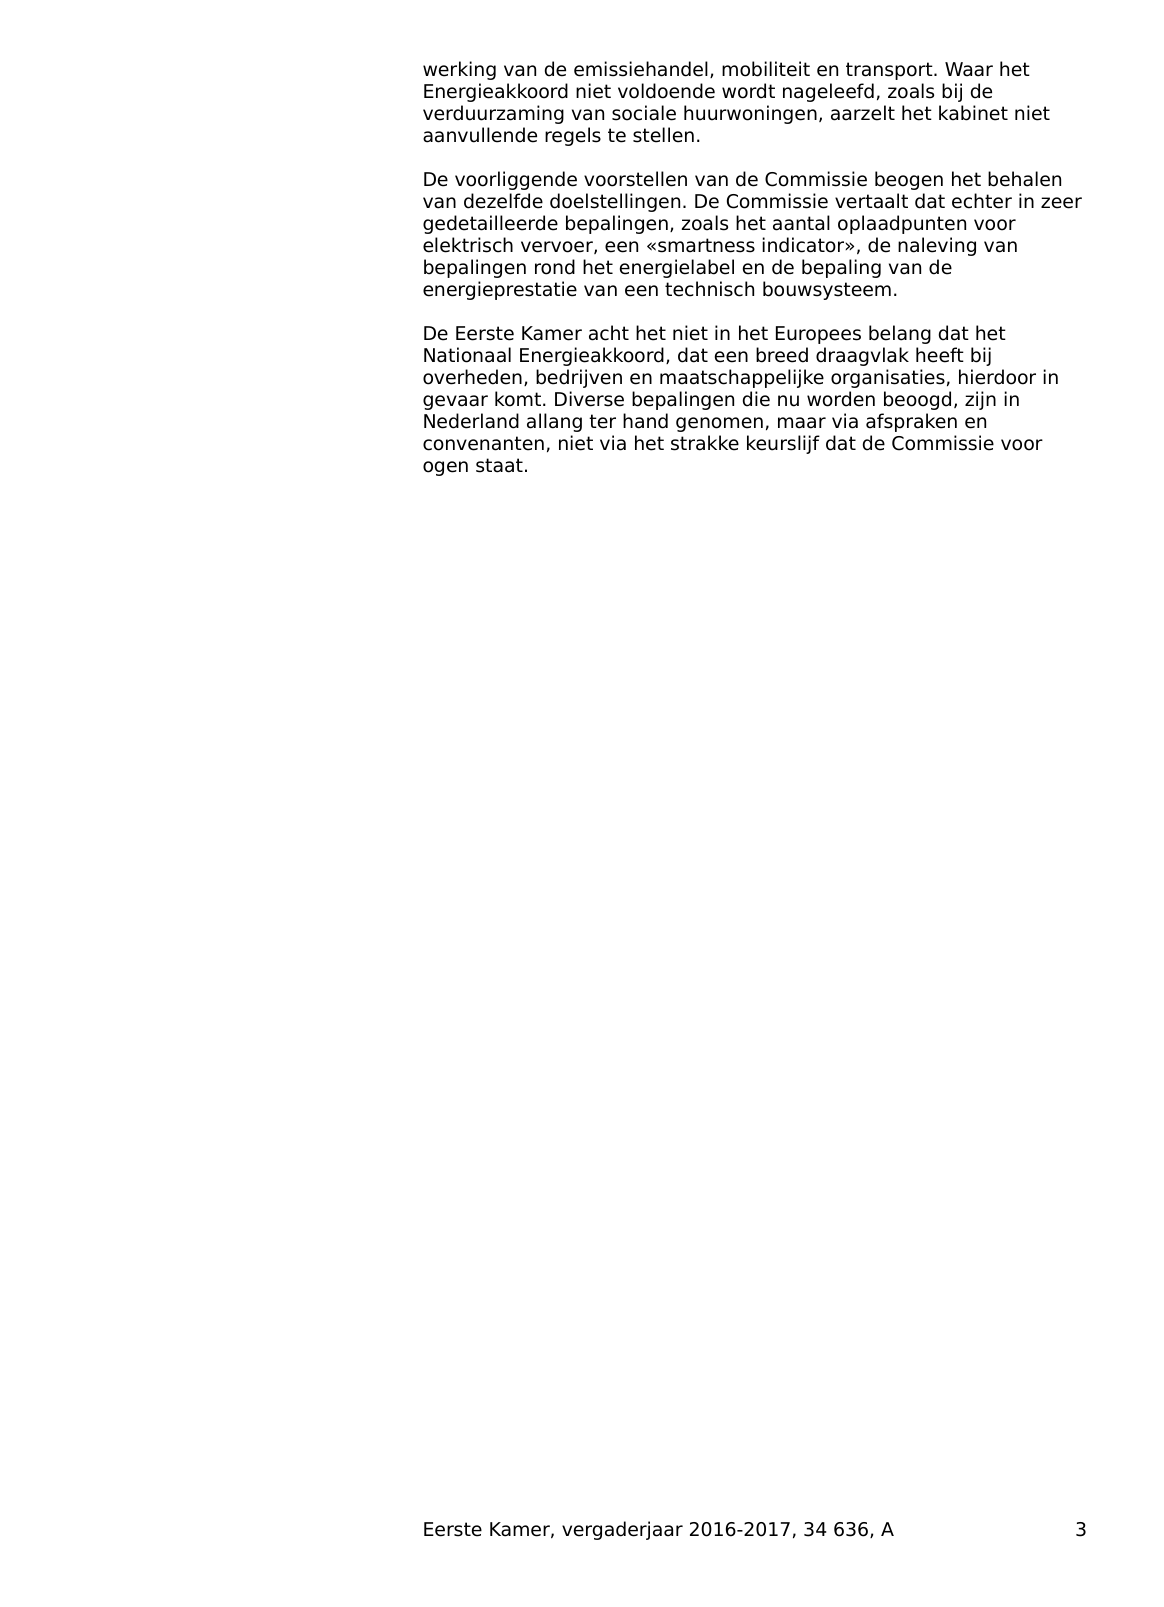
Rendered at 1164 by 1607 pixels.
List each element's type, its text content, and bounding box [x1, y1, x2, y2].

text werking van de emissiehandel, mobiliteit en transport. Waar het Energieakkoord niet voldoende wordt nageleefd, zoals bij de verduurzaming van sociale huurwoningen, aarzelt het kabinet niet aanvullende regels te stellen. [422, 59, 1087, 147]
text De Eerste Kamer acht het niet in het Europees belang dat het Nationaal Energieakkoord, dat een breed draagvlak heeft bij overheden, bedrijven en maatschappelijke organisaties, hierdoor in gevaar komt. Diverse bepalingen die nu worden beoogd, zijn in Nederland allang ter hand genomen, maar via afspraken en convenanten, niet via het strakke keurslijf dat de Commissie voor ogen staat. [422, 323, 1087, 477]
text De voorliggende voorstellen van de Commissie beogen het behalen van dezelfde doelstellingen. De Commissie vertaalt dat echter in zeer gedetailleerde bepalingen, zoals het aantal oplaadpunten voor elektrisch vervoer, een «smartness indicator», de naleving van bepalingen rond het energielabel en de bepaling van de energieprestatie van een technisch bouwsysteem. [422, 169, 1087, 301]
